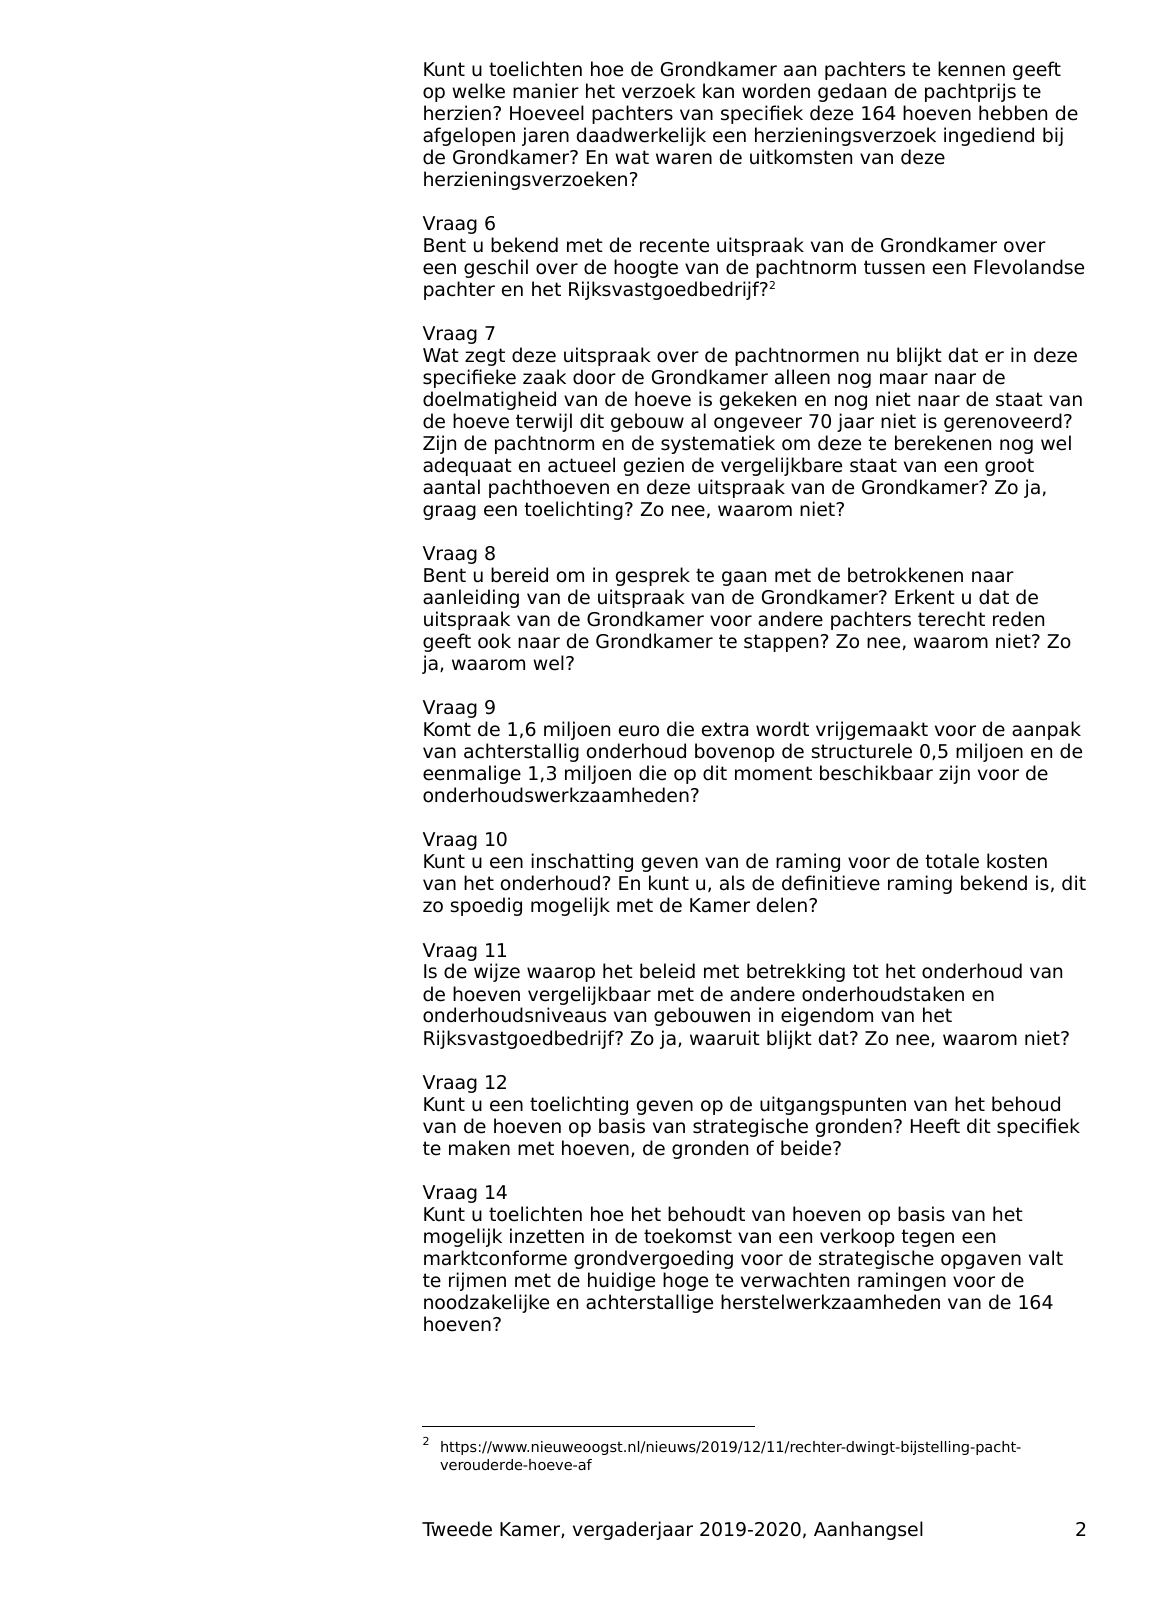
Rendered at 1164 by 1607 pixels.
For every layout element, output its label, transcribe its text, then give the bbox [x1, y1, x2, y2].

text Vraag 12 [422, 1072, 1087, 1093]
text Kunt u toelichten hoe de Grondkamer aan pachters te kennen geeft op welke manier het verzoek kan worden gedaan de pachtprijs te herzien? Hoeveel pachters van specifiek deze 164 hoeven hebben de afgelopen jaren daadwerkelijk een herzieningsverzoek ingediend bij de Grondkamer? En wat waren de uitkomsten van deze herzieningsverzoeken? [422, 59, 1087, 191]
text Komt de 1,6 miljoen euro die extra wordt vrijgemaakt voor de aanpak van achterstallig onderhoud bovenop de structurele 0,5 miljoen en de eenmalige 1,3 miljoen die op dit moment beschikbaar zijn voor de onderhoudswerkzaamheden? [422, 719, 1087, 807]
text Kunt u een toelichting geven op de uitgangspunten van het behoud van de hoeven op basis van strategische gronden? Heeft dit specifiek te maken met hoeven, de gronden of beide? [422, 1093, 1087, 1159]
text Kunt u toelichten hoe het behoudt van hoeven op basis van het mogelijk inzetten in de toekomst van een verkoop tegen een marktconforme grondvergoeding voor de strategische opgaven valt te rijmen met de huidige hoge te verwachten ramingen voor de noodzakelijke en achterstallige herstelwerkzaamheden van de 164 hoeven? [422, 1204, 1087, 1336]
text Kunt u een inschatting geven van de raming voor de totale kosten van het onderhoud? En kunt u, als de definitieve raming bekend is, dit zo spoedig mogelijk met de Kamer delen? [422, 851, 1087, 917]
text Vraag 9 [422, 697, 1087, 719]
text Bent u bekend met de recente uitspraak van de Grondkamer over een geschil over de hoogte van de pachtnorm tussen een Flevolandse pachter en het Rijksvastgoedbedrijf? [422, 235, 1087, 301]
text Vraag 11 [422, 939, 1087, 961]
text Is de wijze waarop het beleid met betrekking tot het onderhoud van de hoeven vergelijkbaar met de andere onderhoudstaken en onderhoudsniveaus van gebouwen in eigendom van het Rijksvastgoedbedrijf? Zo ja, waaruit blijkt dat? Zo nee, waarom niet? [422, 961, 1087, 1049]
text Vraag 8 [422, 543, 1087, 565]
text Vraag 7 [422, 323, 1087, 345]
text Vraag 6 [422, 213, 1087, 235]
text Bent u bereid om in gesprek te gaan met de betrokkenen naar aanleiding van de uitspraak van de Grondkamer? Erkent u dat de uitspraak van de Grondkamer voor andere pachters terecht reden geeft ook naar de Grondkamer te stappen? Zo nee, waarom niet? Zo ja, waarom wel? [422, 565, 1087, 675]
text Vraag 14 [422, 1182, 1087, 1204]
text Wat zegt deze uitspraak over de pachtnormen nu blijkt dat er in deze specifieke zaak door de Grondkamer alleen nog maar naar de doelmatigheid van de hoeve is gekeken en nog niet naar de staat van de hoeve terwijl dit gebouw al ongeveer 70 jaar niet is gerenoveerd? Zijn de pachtnorm en de systematiek om deze te berekenen nog wel adequaat en actueel gezien de vergelijkbare staat van een groot aantal pachthoeven en deze uitspraak van de Grondkamer? Zo ja, graag een toelichting? Zo nee, waarom niet? [422, 345, 1087, 521]
text https://www.nieuweoogst.nl/nieuws/2019/12/11/rechter-dwingt-bijstelling-pacht-verouderde-hoeve-af [422, 1435, 1087, 1474]
text Vraag 10 [422, 829, 1087, 851]
